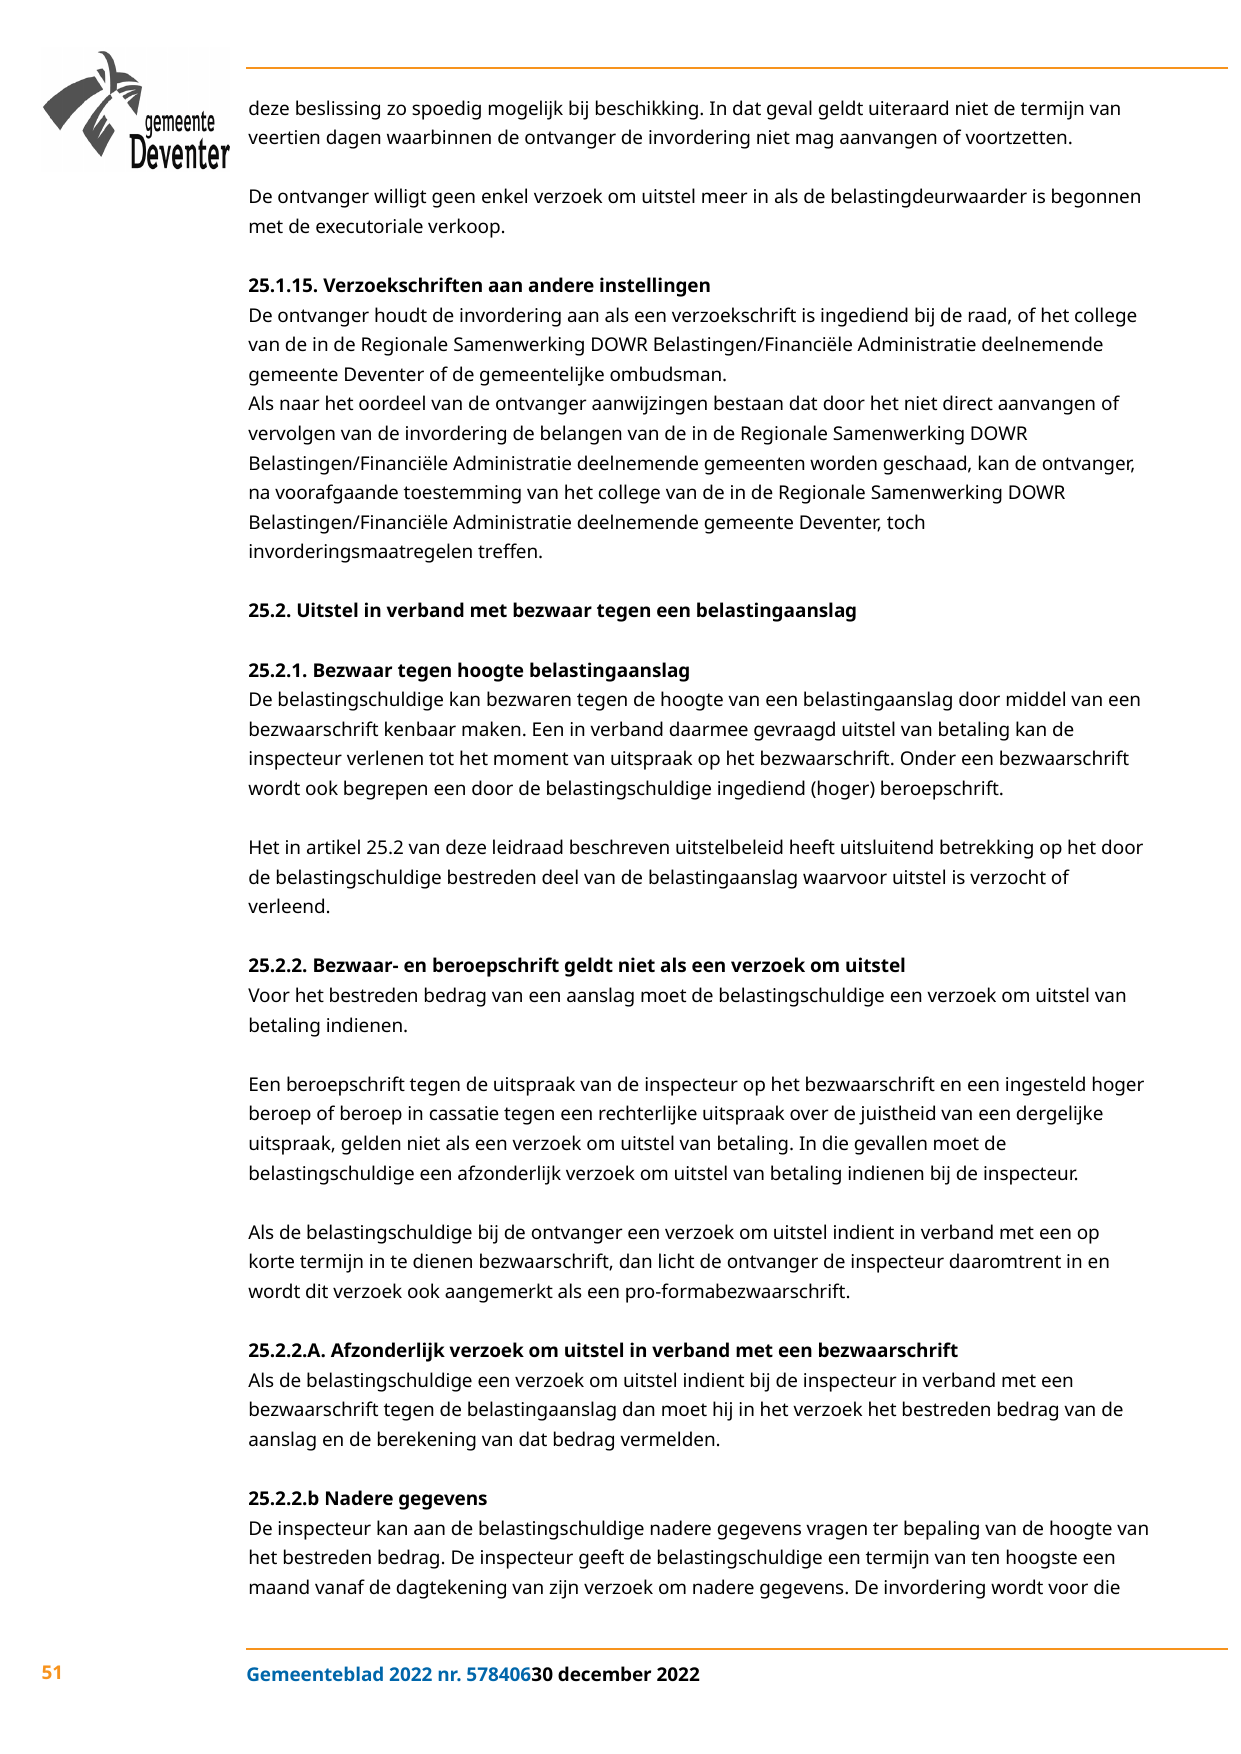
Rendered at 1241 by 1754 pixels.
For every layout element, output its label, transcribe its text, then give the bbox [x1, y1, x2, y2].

text Het in artikel 25.2 van deze leidraad beschreven uitstelbeleid heeft uitsluitend betrekking op het door de belastingschuldige bestreden deel van de belastingaanslag waarvoor uitstel is verzocht of verleend. [248, 834, 1152, 919]
picture [41, 47, 231, 172]
text De inspecteur kan aan de belastingschuldige nadere gegevens vragen ter bepaling van de hoogte van het bestreden bedrag. De inspecteur geeft de belastingschuldige een termijn van ten hoogste een maand vanaf de dagtekening van zijn verzoek om nadere gegevens. De invordering wordt voor die [248, 1515, 1152, 1600]
text De ontvanger willigt geen enkel verzoek om uitstel meer in als de belastingdeurwaarder is begonnen met de executoriale verkoop. [248, 183, 1152, 239]
text deze beslissing zo spoedig mogelijk bij beschikking. In dat geval geldt uiteraard niet de termijn van veertien dagen waarbinnen de ontvanger de invordering niet mag aanvangen of voortzetten. [248, 95, 1152, 150]
text Voor het bestreden bedrag van een aanslag moet de belastingschuldige een verzoek om uitstel van betaling indienen. [248, 982, 1152, 1038]
text De ontvanger houdt de invordering aan als een verzoekschrift is ingediend bij de raad, of het college van de in de Regionale Samenwerking DOWR Belastingen/Financiële Administratie deelnemende gemeente Deventer of de gemeentelijke ombudsman. [248, 302, 1152, 387]
text Als naar het oordeel van de ontvanger aanwijzingen bestaan dat door het niet direct aanvangen of vervolgen van de invordering de belangen van de in de Regionale Samenwerking DOWR Belastingen/Financiële Administratie deelnemende gemeenten worden geschaad, kan de ontvanger, na voorafgaande toestemming van het college van de in de Regionale Samenwerking DOWR Belastingen/Financiële Administratie deelnemende gemeente Deventer, toch invorderingsmaatregelen treffen. [248, 391, 1152, 564]
text Als de belastingschuldige bij de ontvanger een verzoek om uitstel indient in verband met een op korte termijn in te dienen bezwaarschrift, dan licht de ontvanger de inspecteur daaromtrent in en wordt dit verzoek ook aangemerkt als een pro-formabezwaarschrift. [248, 1219, 1152, 1304]
text Als de belastingschuldige een verzoek om uitstel indient bij de inspecteur in verband met een bezwaarschrift tegen de belastingaanslag dan moet hij in het verzoek het bestreden bedrag van de aanslag en de berekening van dat bedrag vermelden. [248, 1367, 1152, 1452]
text 25.2. Uitstel in verband met bezwaar tegen een belastingaanslag [248, 598, 1152, 623]
text De belastingschuldige kan bezwaren tegen de hoogte van een belastingaanslag door middel van een bezwaarschrift kenbaar maken. Een in verband daarmee gevraagd uitstel van betaling kan de inspecteur verlenen tot het moment van uitspraak op het bezwaarschrift. Onder een bezwaarschrift wordt ook begrepen een door de belastingschuldige ingediend (hoger) beroepschrift. [248, 686, 1152, 801]
text 25.2.2.b Nadere gegevens [248, 1485, 1152, 1511]
text 25.2.1. Bezwaar tegen hoogte belastingaanslag [248, 657, 1152, 683]
text 25.2.2.A. Afzonderlijk verzoek om uitstel in verband met een bezwaarschrift [248, 1337, 1152, 1363]
text 25.2.2. Bezwaar- en beroepschrift geldt niet als een verzoek om uitstel [248, 953, 1152, 978]
text 25.1.15. Verzoekschriften aan andere instellingen [248, 272, 1152, 298]
text Een beroepschrift tegen de uitspraak van de inspecteur op het bezwaarschrift en een ingesteld hoger beroep of beroep in cassatie tegen een rechterlijke uitspraak over de juistheid van een dergelijke uitspraak, gelden niet als een verzoek om uitstel van betaling. In die gevallen moet de belastingschuldige een afzonderlijk verzoek om uitstel van betaling indienen bij de inspecteur. [248, 1071, 1152, 1186]
